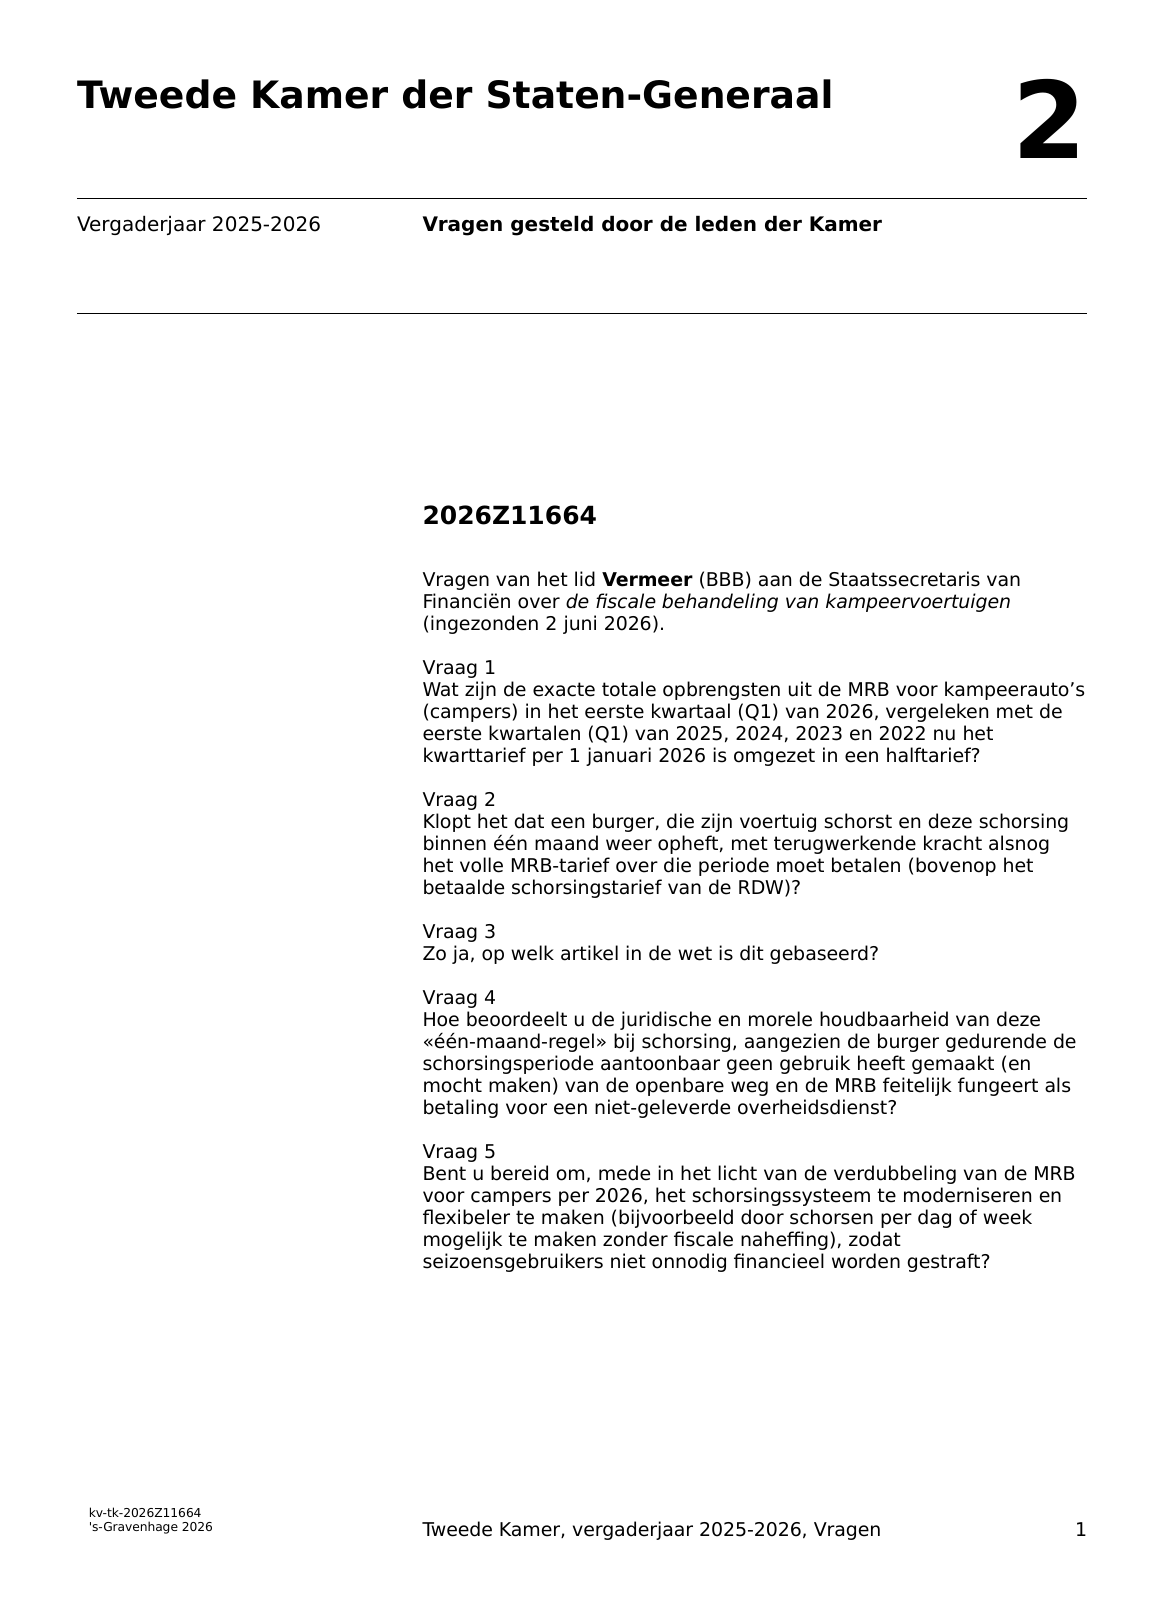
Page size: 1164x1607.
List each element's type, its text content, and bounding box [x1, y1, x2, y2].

text Vragen van het lid Vermeer (BBB) aan de Staatssecretaris van Financiën over de fiscale behandeling van kampeervoertuigen (ingezonden 2 juni 2026). [422, 569, 1087, 635]
text Vraag 2 [422, 789, 1087, 811]
text Bent u bereid om, mede in het licht van de verdubbeling van de MRB voor campers per 2026, het schorsingssysteem te moderniseren en flexibeler te maken (bijvoorbeeld door schorsen per dag of week mogelijk te maken zonder fiscale naheffing), zodat seizoensgebruikers niet onnodig financieel worden gestraft? [422, 1163, 1087, 1273]
text Vraag 5 [422, 1141, 1087, 1163]
text Wat zijn de exacte totale opbrengsten uit de MRB voor kampeerauto’s (campers) in het eerste kwartaal (Q1) van 2026, vergeleken met de eerste kwartalen (Q1) van 2025, 2024, 2023 en 2022 nu het kwarttarief per 1 januari 2026 is omgezet in een halftarief? [422, 679, 1087, 767]
text Vraag 4 [422, 987, 1087, 1009]
table_header 2 [886, 59, 1087, 198]
text Zo ja, op welk artikel in de wet is dit gebaseerd? [422, 943, 1087, 965]
table_cell Vergaderjaar 2025-2026 [77, 199, 422, 313]
text Klopt het dat een burger, die zijn voertuig schorst en deze schorsing binnen één maand weer opheft, met terugwerkende kracht alsnog het volle MRB-tarief over die periode moet betalen (bovenop het betaalde schorsingstarief van de RDW)? [422, 811, 1087, 899]
text Vraag 3 [422, 921, 1087, 943]
text Vraag 1 [422, 657, 1087, 679]
table_header Tweede Kamer der Staten-Generaal [77, 59, 886, 198]
text Hoe beoordeelt u de juridische en morele houdbaarheid van deze «één-maand-regel» bij schorsing, aangezien de burger gedurende de schorsingsperiode aantoonbaar geen gebruik heeft gemaakt (en mocht maken) van de openbare weg en de MRB feitelijk fungeert als betaling voor een niet-geleverde overheidsdienst? [422, 1009, 1087, 1119]
text 's-Gravenhage 2026 [88, 1520, 323, 1534]
text 2026Z11664 [422, 501, 1087, 531]
text kv-tk-2026Z11664 [88, 1506, 323, 1520]
table_cell Vragen gesteld door de leden der Kamer [422, 199, 1087, 313]
